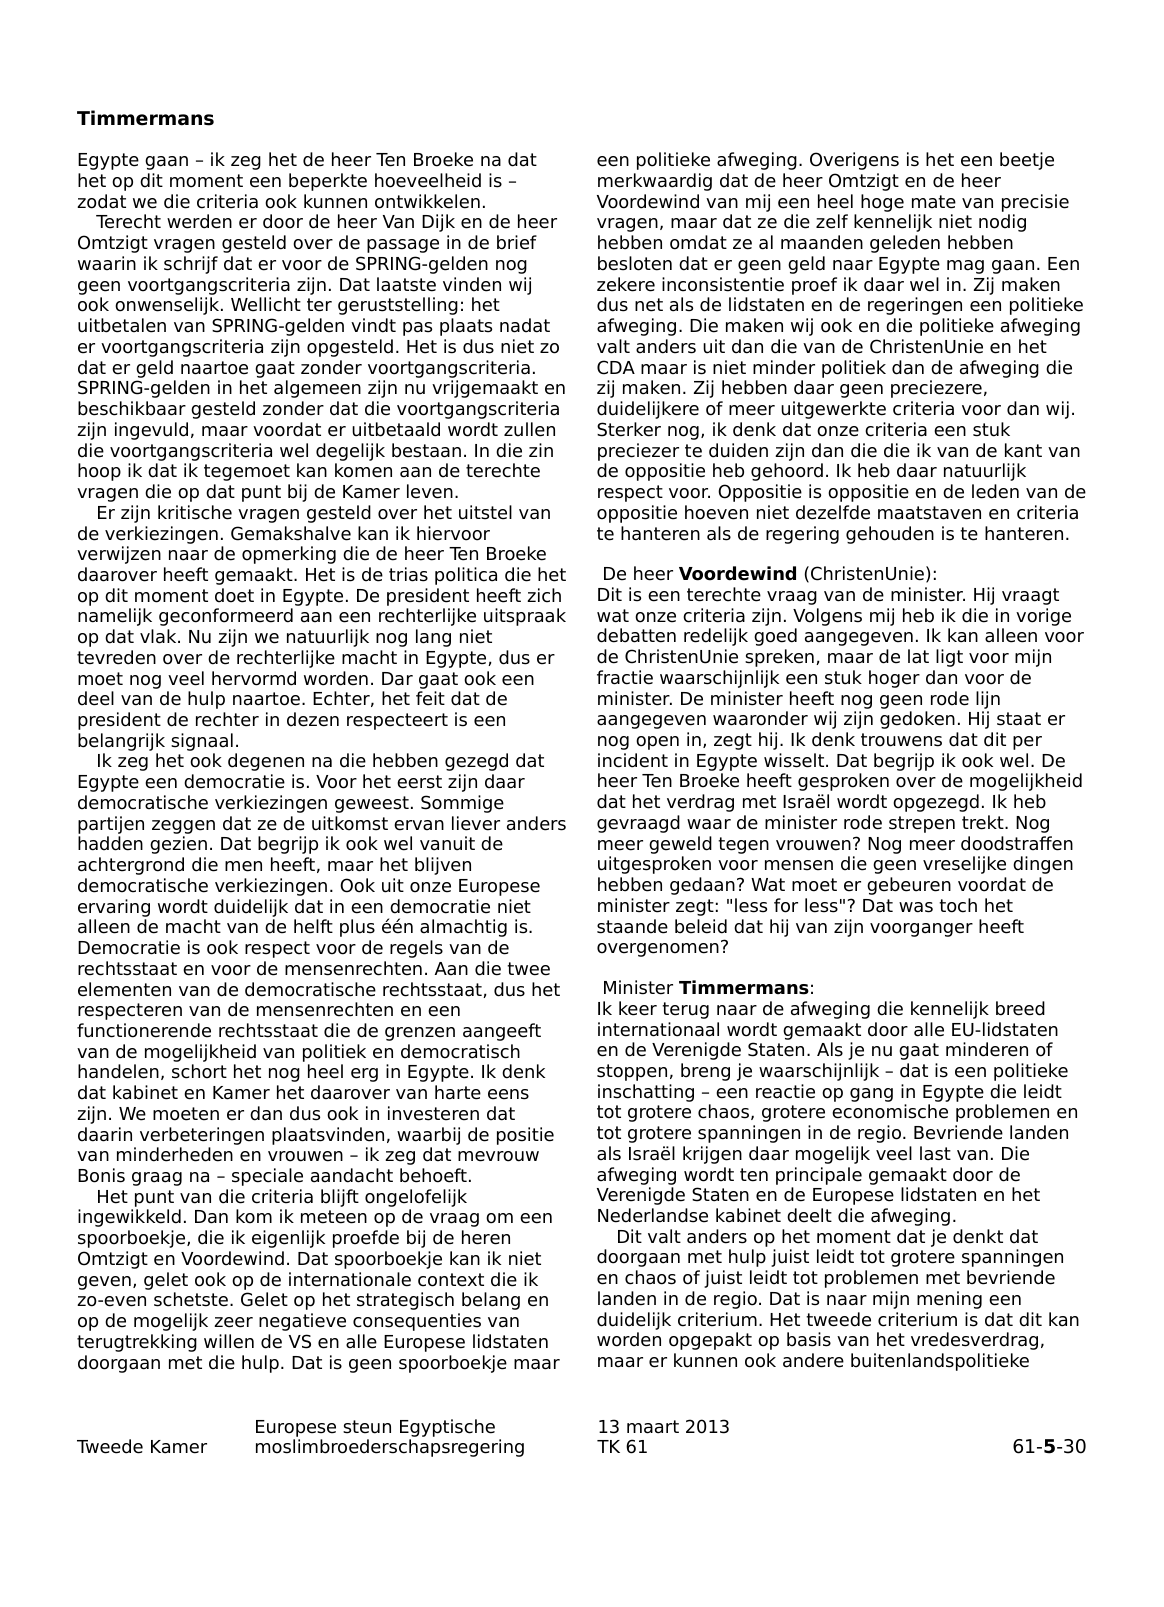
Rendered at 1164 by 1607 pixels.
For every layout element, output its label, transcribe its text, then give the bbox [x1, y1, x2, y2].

text Ik keer terug naar de afweging die kennelijk breed internationaal wordt gemaakt door alle EU-lidstaten en de Verenigde Staten. Als je nu gaat minderen of stoppen, breng je waarschijnlijk – dat is een politieke inschatting – een reactie op gang in Egypte die leidt tot grotere chaos, grotere economische problemen en tot grotere spanningen in de regio. Bevriende landen als Israël krijgen daar mogelijk veel last van. Die afweging wordt ten principale gemaakt door de Verenigde Staten en de Europese lidstaten en het Nederlandse kabinet deelt die afweging. [596, 999, 1087, 1227]
text Minister Timmermans: [596, 978, 1087, 999]
text De heer Voordewind (ChristenUnie): [596, 564, 1087, 585]
text Dit is een terechte vraag van de minister. Hij vraagt wat onze criteria zijn. Volgens mij heb ik die in vorige debatten redelijk goed aangegeven. Ik kan alleen voor de ChristenUnie spreken, maar de lat ligt voor mijn fractie waarschijnlijk een stuk hoger dan voor de minister. De minister heeft nog geen rode lijn aangegeven waaronder wij zijn gedoken. Hij staat er nog open in, zegt hij. Ik denk trouwens dat dit per incident in Egypte wisselt. Dat begrijp ik ook wel. De heer Ten Broeke heeft gesproken over de mogelijkheid dat het verdrag met Israël wordt opgezegd. Ik heb gevraagd waar de minister rode strepen trekt. Nog meer geweld tegen vrouwen? Nog meer doodstraffen uitgesproken voor mensen die geen vreselijke dingen hebben gedaan? Wat moet er gebeuren voordat de minister zegt: "less for less"? Dat was toch het staande beleid dat hij van zijn voorganger heeft overgenomen? [596, 585, 1087, 958]
text een politieke afweging. Overigens is het een beetje merkwaardig dat de heer Omtzigt en de heer Voordewind van mij een heel hoge mate van precisie vragen, maar dat ze die zelf kennelijk niet nodig hebben omdat ze al maanden geleden hebben besloten dat er geen geld naar Egypte mag gaan. Een zekere inconsistentie proef ik daar wel in. Zij maken dus net als de lidstaten en de regeringen een politieke afweging. Die maken wij ook en die politieke afweging valt anders uit dan die van de ChristenUnie en het CDA maar is niet minder politiek dan de afweging die zij maken. Zij hebben daar geen preciezere, duidelijkere of meer uitgewerkte criteria voor dan wij. Sterker nog, ik denk dat onze criteria een stuk preciezer te duiden zijn dan die die ik van de kant van de oppositie heb gehoord. Ik heb daar natuurlijk respect voor. Oppositie is oppositie en de leden van de oppositie hoeven niet dezelfde maatstaven en criteria te hanteren als de regering gehouden is te hanteren. [596, 150, 1087, 544]
text Ik zeg het ook degenen na die hebben gezegd dat Egypte een democratie is. Voor het eerst zijn daar democratische verkiezingen geweest. Sommige partijen zeggen dat ze de uitkomst ervan liever anders hadden gezien. Dat begrijp ik ook wel vanuit de achtergrond die men heeft, maar het blijven democratische verkiezingen. Ook uit onze Europese ervaring wordt duidelijk dat in een democratie niet alleen de macht van de helft plus één almachtig is. Democratie is ook respect voor de regels van de rechtsstaat en voor de mensenrechten. Aan die twee elementen van de democratische rechtsstaat, dus het respecteren van de mensenrechten en een functionerende rechtsstaat die de grenzen aangeeft van de mogelijkheid van politiek en democratisch handelen, schort het nog heel erg in Egypte. Ik denk dat kabinet en Kamer het daarover van harte eens zijn. We moeten er dan dus ook in investeren dat daarin verbeteringen plaatsvinden, waarbij de positie van minderheden en vrouwen – ik zeg dat mevrouw Bonis graag na – speciale aandacht behoeft. [77, 751, 567, 1187]
text Dit valt anders op het moment dat je denkt dat doorgaan met hulp juist leidt tot grotere spanningen en chaos of juist leidt tot problemen met bevriende landen in de regio. Dat is naar mijn mening een duidelijk criterium. Het tweede criterium is dat dit kan worden opgepakt op basis van het vredesverdrag, maar er kunnen ook andere buitenlandspolitieke [596, 1227, 1087, 1372]
text Het punt van die criteria blijft ongelofelijk ingewikkeld. Dan kom ik meteen op de vraag om een spoorboekje, die ik eigenlijk proefde bij de heren Omtzigt en Voordewind. Dat spoorboekje kan ik niet geven, gelet ook op de internationale context die ik zo-even schetste. Gelet op het strategisch belang en op de mogelijk zeer negatieve consequenties van terugtrekking willen de VS en alle Europese lidstaten doorgaan met die hulp. Dat is geen spoorboekje maar [77, 1187, 567, 1373]
text Egypte gaan – ik zeg het de heer Ten Broeke na dat het op dit moment een beperkte hoeveelheid is – zodat we die criteria ook kunnen ontwikkelen. [77, 150, 567, 212]
text Er zijn kritische vragen gesteld over het uitstel van de verkiezingen. Gemakshalve kan ik hiervoor verwijzen naar de opmerking die de heer Ten Broeke daarover heeft gemaakt. Het is de trias politica die het op dit moment doet in Egypte. De president heeft zich namelijk geconformeerd aan een rechterlijke uitspraak op dat vlak. Nu zijn we natuurlijk nog lang niet tevreden over de rechterlijke macht in Egypte, dus er moet nog veel hervormd worden. Dar gaat ook een deel van de hulp naartoe. Echter, het feit dat de president de rechter in dezen respecteert is een belangrijk signaal. [77, 503, 567, 751]
text Terecht werden er door de heer Van Dijk en de heer Omtzigt vragen gesteld over de passage in de brief waarin ik schrijf dat er voor de SPRING-gelden nog geen voortgangscriteria zijn. Dat laatste vinden wij ook onwenselijk. Wellicht ter geruststelling: het uitbetalen van SPRING-gelden vindt pas plaats nadat er voortgangscriteria zijn opgesteld. Het is dus niet zo dat er geld naartoe gaat zonder voortgangscriteria. SPRING-gelden in het algemeen zijn nu vrijgemaakt en beschikbaar gesteld zonder dat die voortgangscriteria zijn ingevuld, maar voordat er uitbetaald wordt zullen die voortgangscriteria wel degelijk bestaan. In die zin hoop ik dat ik tegemoet kan komen aan de terechte vragen die op dat punt bij de Kamer leven. [77, 212, 567, 503]
